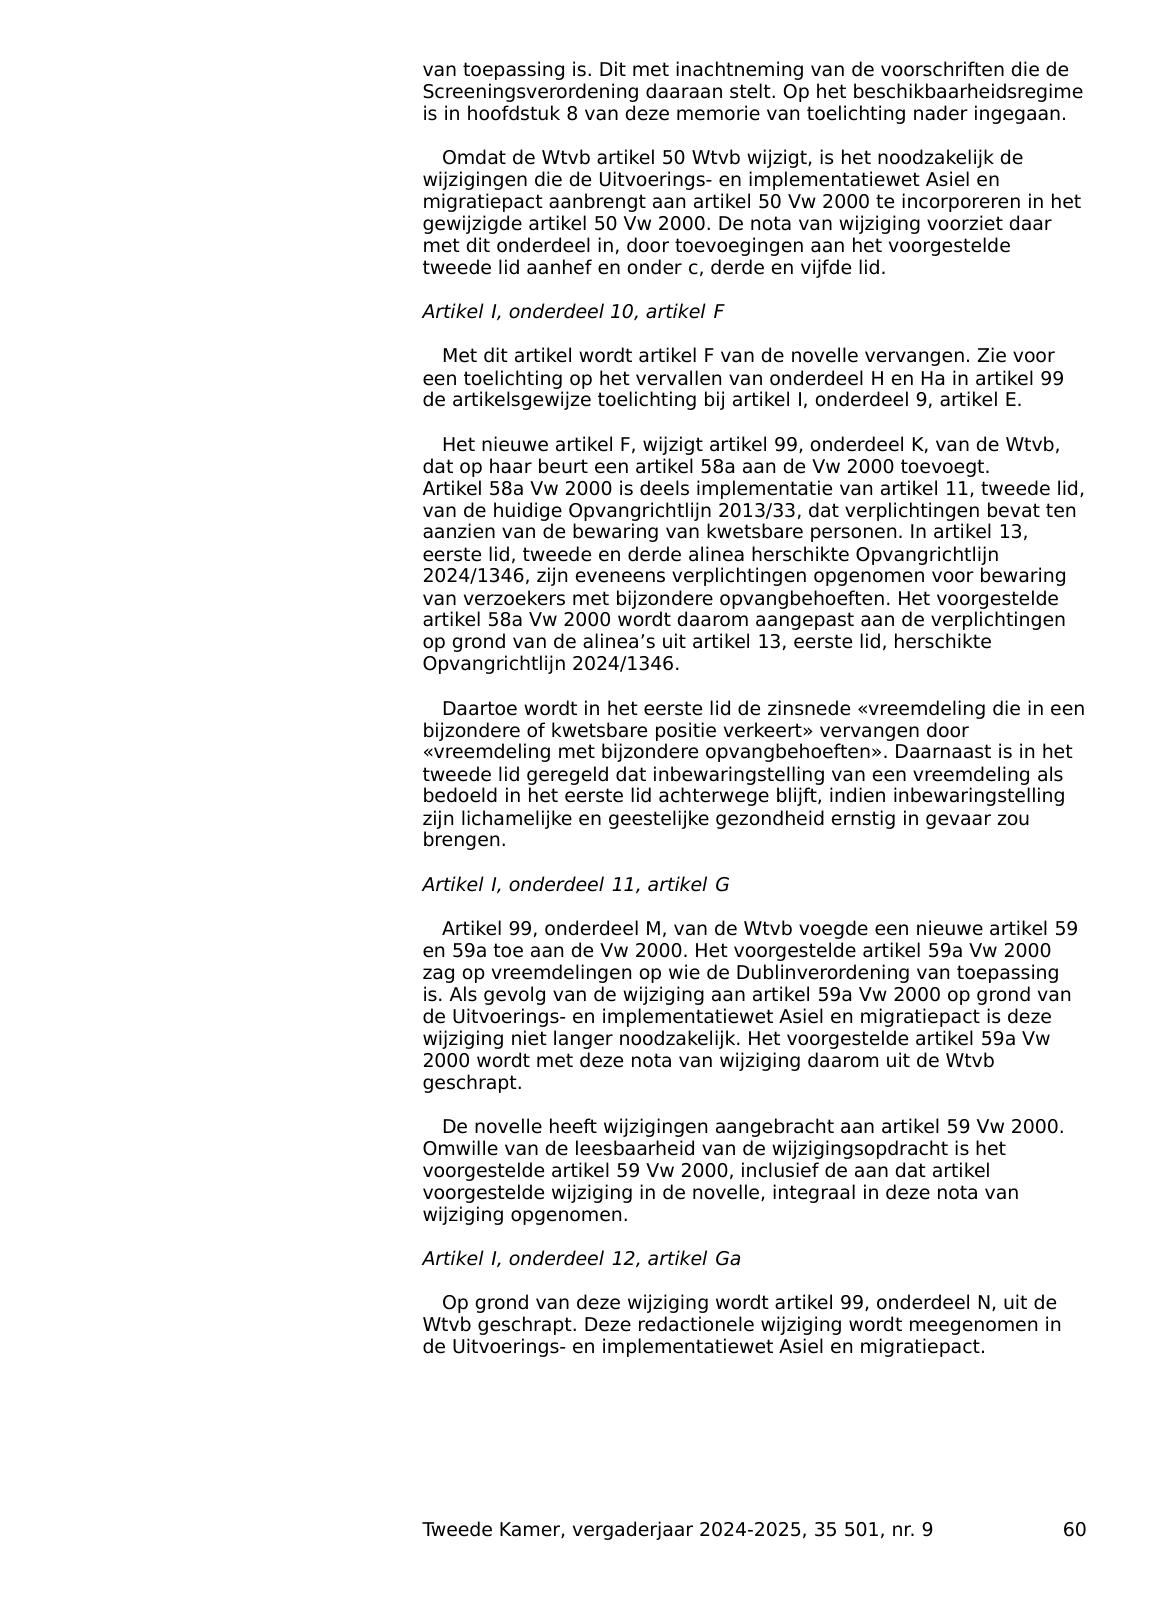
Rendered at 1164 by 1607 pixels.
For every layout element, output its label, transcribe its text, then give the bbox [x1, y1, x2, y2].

text Omdat de Wtvb artikel 50 Wtvb wijzigt, is het noodzakelijk de wijzigingen die de Uitvoerings- en implementatiewet Asiel en migratiepact aanbrengt aan artikel 50 Vw 2000 te incorporeren in het gewijzigde artikel 50 Vw 2000. De nota van wijziging voorziet daar met dit onderdeel in, door toevoegingen aan het voorgestelde tweede lid aanhef en onder c, derde en vijfde lid. [422, 147, 1087, 279]
text Het nieuwe artikel F, wijzigt artikel 99, onderdeel K, van de Wtvb, dat op haar beurt een artikel 58a aan de Vw 2000 toevoegt. Artikel 58a Vw 2000 is deels implementatie van artikel 11, tweede lid, van de huidige Opvangrichtlijn 2013/33, dat verplichtingen bevat ten aanzien van de bewaring van kwetsbare personen. In artikel 13, eerste lid, tweede en derde alinea herschikte Opvangrichtlijn 2024/1346, zijn eveneens verplichtingen opgenomen voor bewaring van verzoekers met bijzondere opvangbehoeften. Het voorgestelde artikel 58a Vw 2000 wordt daarom aangepast aan de verplichtingen op grond van de alinea’s uit artikel 13, eerste lid, herschikte Opvangrichtlijn 2024/1346. [422, 433, 1087, 675]
subtitle Artikel I, onderdeel 10, artikel F [422, 301, 1087, 323]
subtitle Artikel I, onderdeel 11, artikel G [422, 873, 1087, 896]
text Met dit artikel wordt artikel F van de novelle vervangen. Zie voor een toelichting op het vervallen van onderdeel H en Ha in artikel 99 de artikelsgewijze toelichting bij artikel I, onderdeel 9, artikel E. [422, 345, 1087, 411]
text Artikel 99, onderdeel M, van de Wtvb voegde een nieuwe artikel 59 en 59a toe aan de Vw 2000. Het voorgestelde artikel 59a Vw 2000 zag op vreemdelingen op wie de Dublinverordening van toepassing is. Als gevolg van de wijziging aan artikel 59a Vw 2000 op grond van de Uitvoerings- en implementatiewet Asiel en migratiepact is deze wijziging niet langer noodzakelijk. Het voorgestelde artikel 59a Vw 2000 wordt met deze nota van wijziging daarom uit de Wtvb geschrapt. [422, 918, 1087, 1093]
subtitle Artikel I, onderdeel 12, artikel Ga [422, 1248, 1087, 1270]
text van toepassing is. Dit met inachtneming van de voorschriften die de Screeningsverordening daaraan stelt. Op het beschikbaarheidsregime is in hoofdstuk 8 van deze memorie van toelichting nader ingegaan. [422, 59, 1087, 125]
text Op grond van deze wijziging wordt artikel 99, onderdeel N, uit de Wtvb geschrapt. Deze redactionele wijziging wordt meegenomen in de Uitvoerings- en implementatiewet Asiel en migratiepact. [422, 1292, 1087, 1358]
text De novelle heeft wijzigingen aangebracht aan artikel 59 Vw 2000. Omwille van de leesbaarheid van de wijzigingsopdracht is het voorgestelde artikel 59 Vw 2000, inclusief de aan dat artikel voorgestelde wijziging in de novelle, integraal in deze nota van wijziging opgenomen. [422, 1116, 1087, 1226]
text Daartoe wordt in het eerste lid de zinsnede «vreemdeling die in een bijzondere of kwetsbare positie verkeert» vervangen door «vreemdeling met bijzondere opvangbehoeften». Daarnaast is in het tweede lid geregeld dat inbewaringstelling van een vreemdeling als bedoeld in het eerste lid achterwege blijft, indien inbewaringstelling zijn lichamelijke en geestelijke gezondheid ernstig in gevaar zou brengen. [422, 697, 1087, 851]
